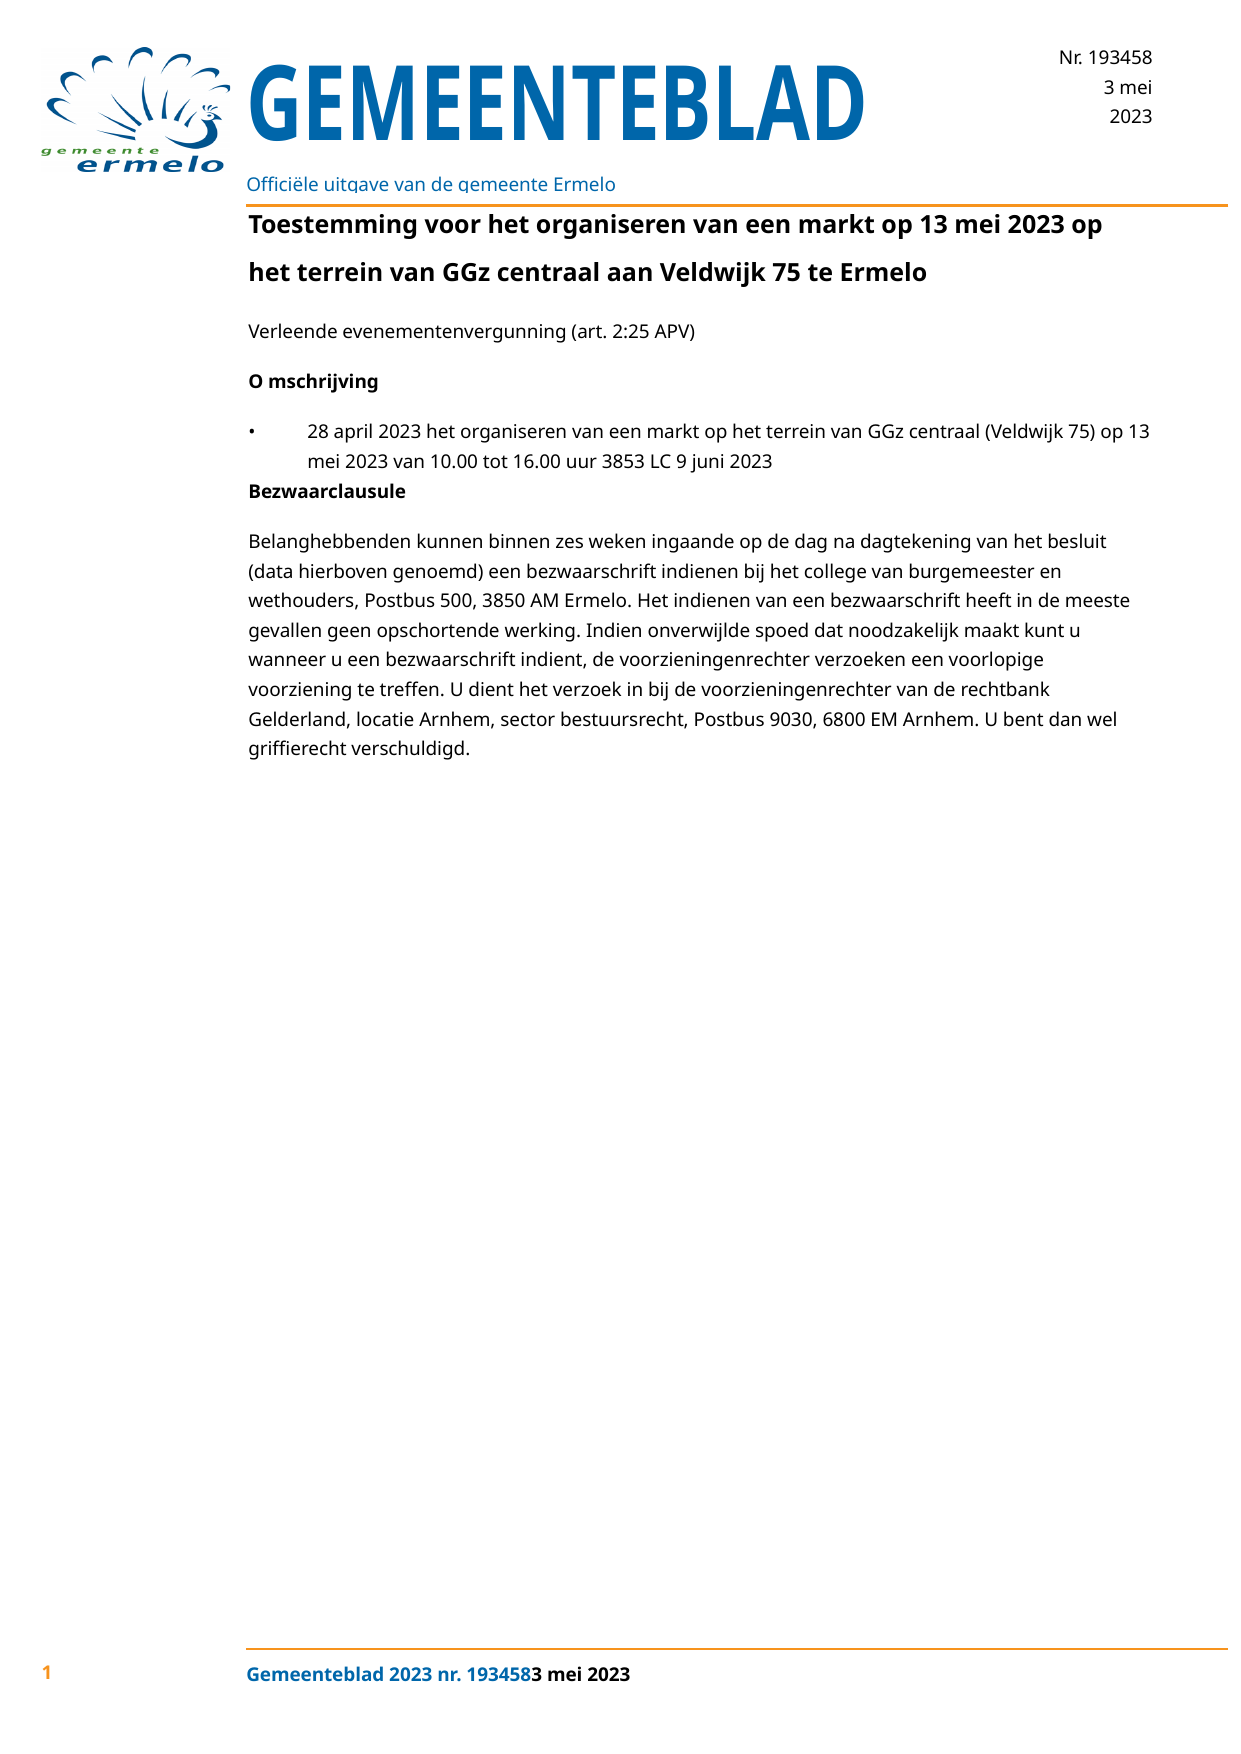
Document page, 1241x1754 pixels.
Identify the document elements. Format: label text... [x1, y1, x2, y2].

picture [41, 47, 231, 172]
text Verleende evenementenvergunning (art. 2:25 APV) [248, 318, 1152, 344]
text Belanghebbenden kunnen binnen zes weken ingaande op de dag na dagtekening van het besluit (data hierboven genoemd) een bezwaarschrift indienen bij het college van burgemeester en wethouders, Postbus 500, 3850 AM Ermelo. Het indienen van een bezwaarschrift heeft in de meeste gevallen geen opschortende werking. Indien onverwijlde spoed dat noodzakelijk maakt kunt u wanneer u een bezwaarschrift indient, de voorzieningenrechter verzoeken een voorlopige voorziening te treffen. U dient het verzoek in bij de voorzieningenrechter van de rechtbank Gelderland, locatie Arnhem, sector bestuursrecht, Postbus 9030, 6800 EM Arnhem. U bent dan wel griffierecht verschuldigd. [248, 528, 1152, 761]
text Bezwaarclausule [248, 478, 1152, 504]
text Toestemming voor het organiseren van een markt op 13 mei 2023 op het terrein van GGz centraal aan Veldwijk 75 te Ermelo [248, 207, 1152, 288]
text O mschrijving [248, 368, 1152, 394]
list 28 april 2023 het organiseren van een markt op het terrein van GGz centraal (Veldwijk 75) op 13 mei 2023 van 10.00 tot 16.00 uur 3853 LC 9 juni 2023 [248, 419, 1152, 474]
